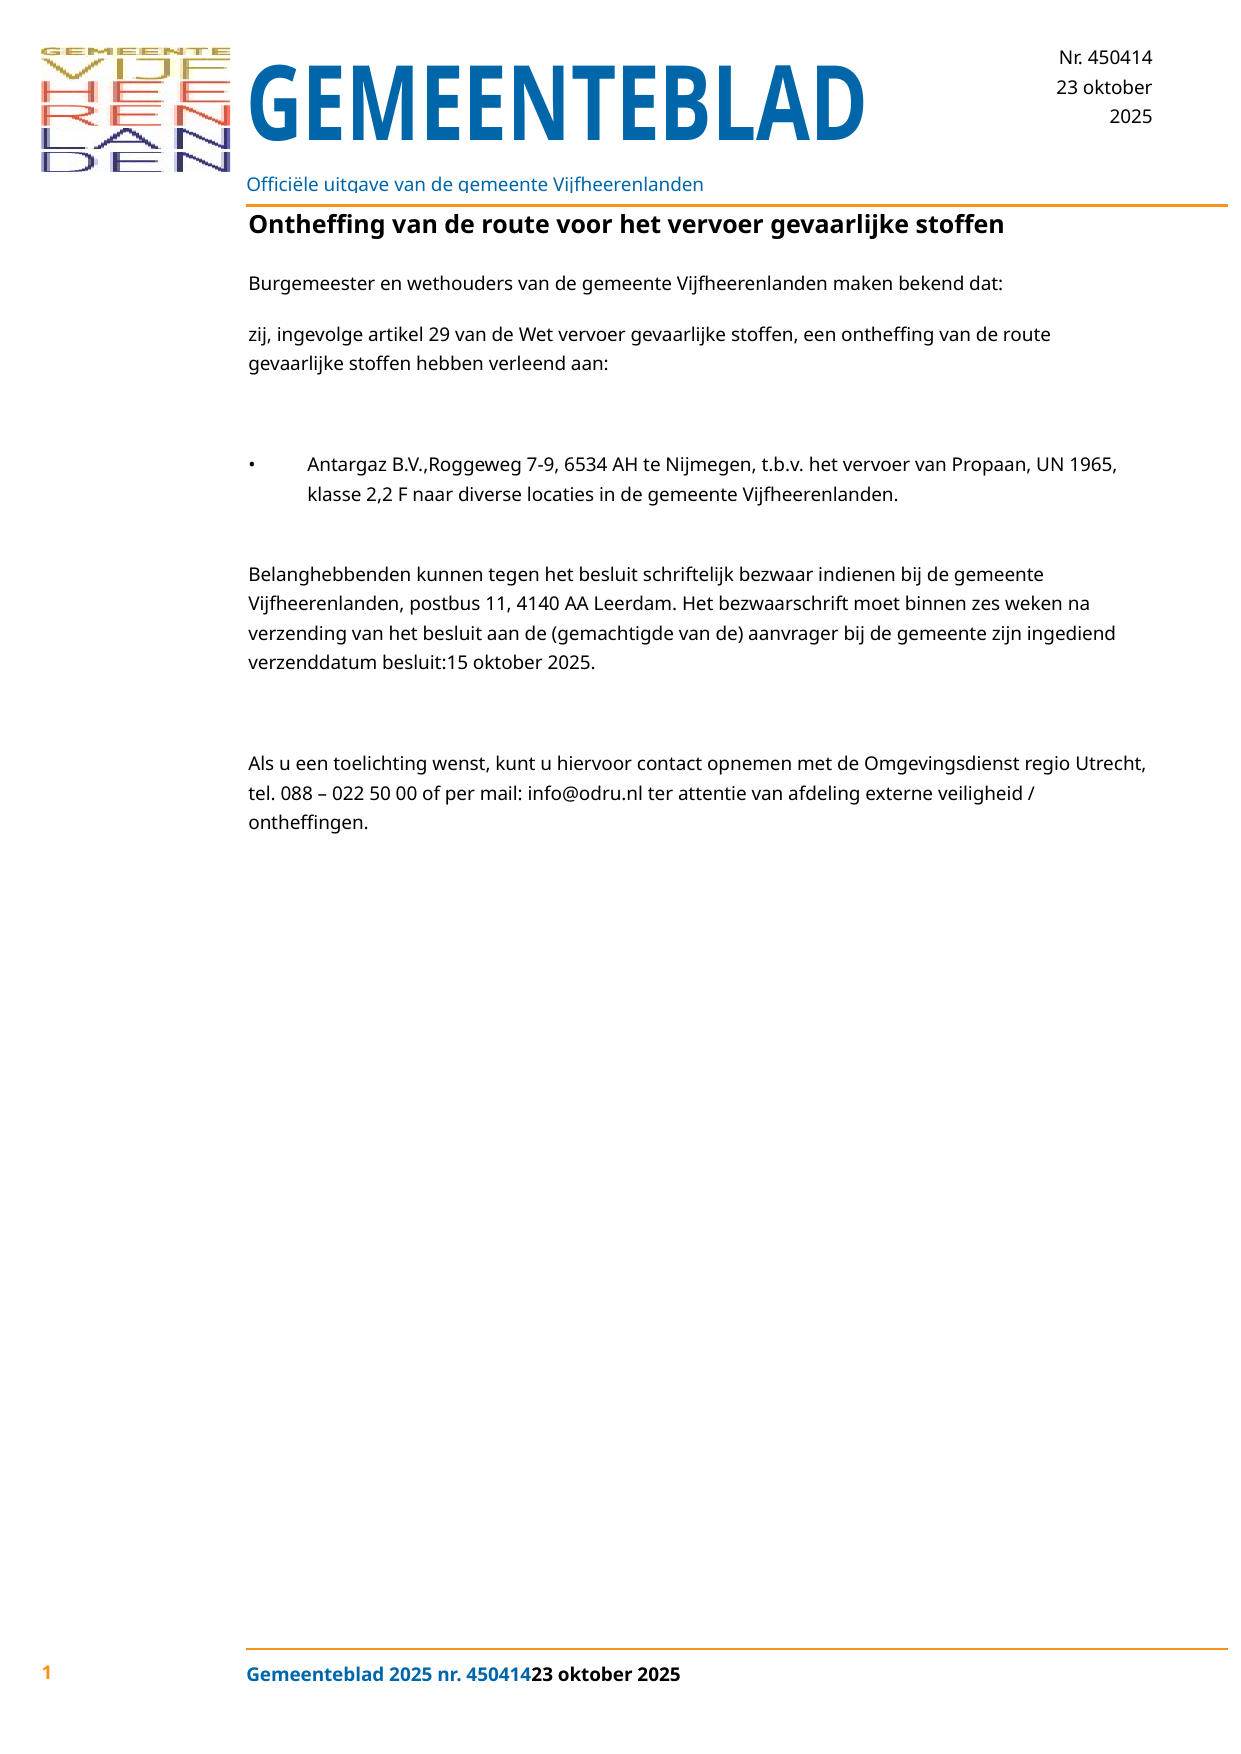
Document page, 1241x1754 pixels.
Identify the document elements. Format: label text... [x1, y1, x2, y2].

list Antargaz B.V.,Roggeweg 7-9, 6534 AH te Nijmegen, t.b.v. het vervoer van Propaan, UN 1965, klasse 2,2 F naar diverse locaties in de gemeente Vijfheerenlanden. [248, 451, 1152, 506]
text Als u een toelichting wenst, kunt u hiervoor contact opnemen met de Omgevingsdienst regio Utrecht, tel. 088 – 022 50 00 of per mail: info@odru.nl ter attentie van afdeling externe veiligheid / ontheffingen. [248, 750, 1152, 835]
text zij, ingevolge artikel 29 van de Wet vervoer gevaarlijke stoffen, een ontheffing van de route gevaarlijke stoffen hebben verleend aan: [248, 321, 1152, 376]
text Ontheffing van de route voor het vervoer gevaarlijke stoffen [248, 207, 1152, 241]
text Belanghebbenden kunnen tegen het besluit schriftelijk bezwaar indienen bij de gemeente Vijfheerenlanden, postbus 11, 4140 AA Leerdam. Het bezwaarschrift moet binnen zes weken na verzending van het besluit aan de (gemachtigde van de) aanvrager bij de gemeente zijn ingediend verzenddatum besluit:15 oktober 2025. [248, 561, 1152, 675]
picture [41, 47, 231, 172]
text Burgemeester en wethouders van de gemeente Vijfheerenlanden maken bekend dat: [248, 270, 1152, 296]
